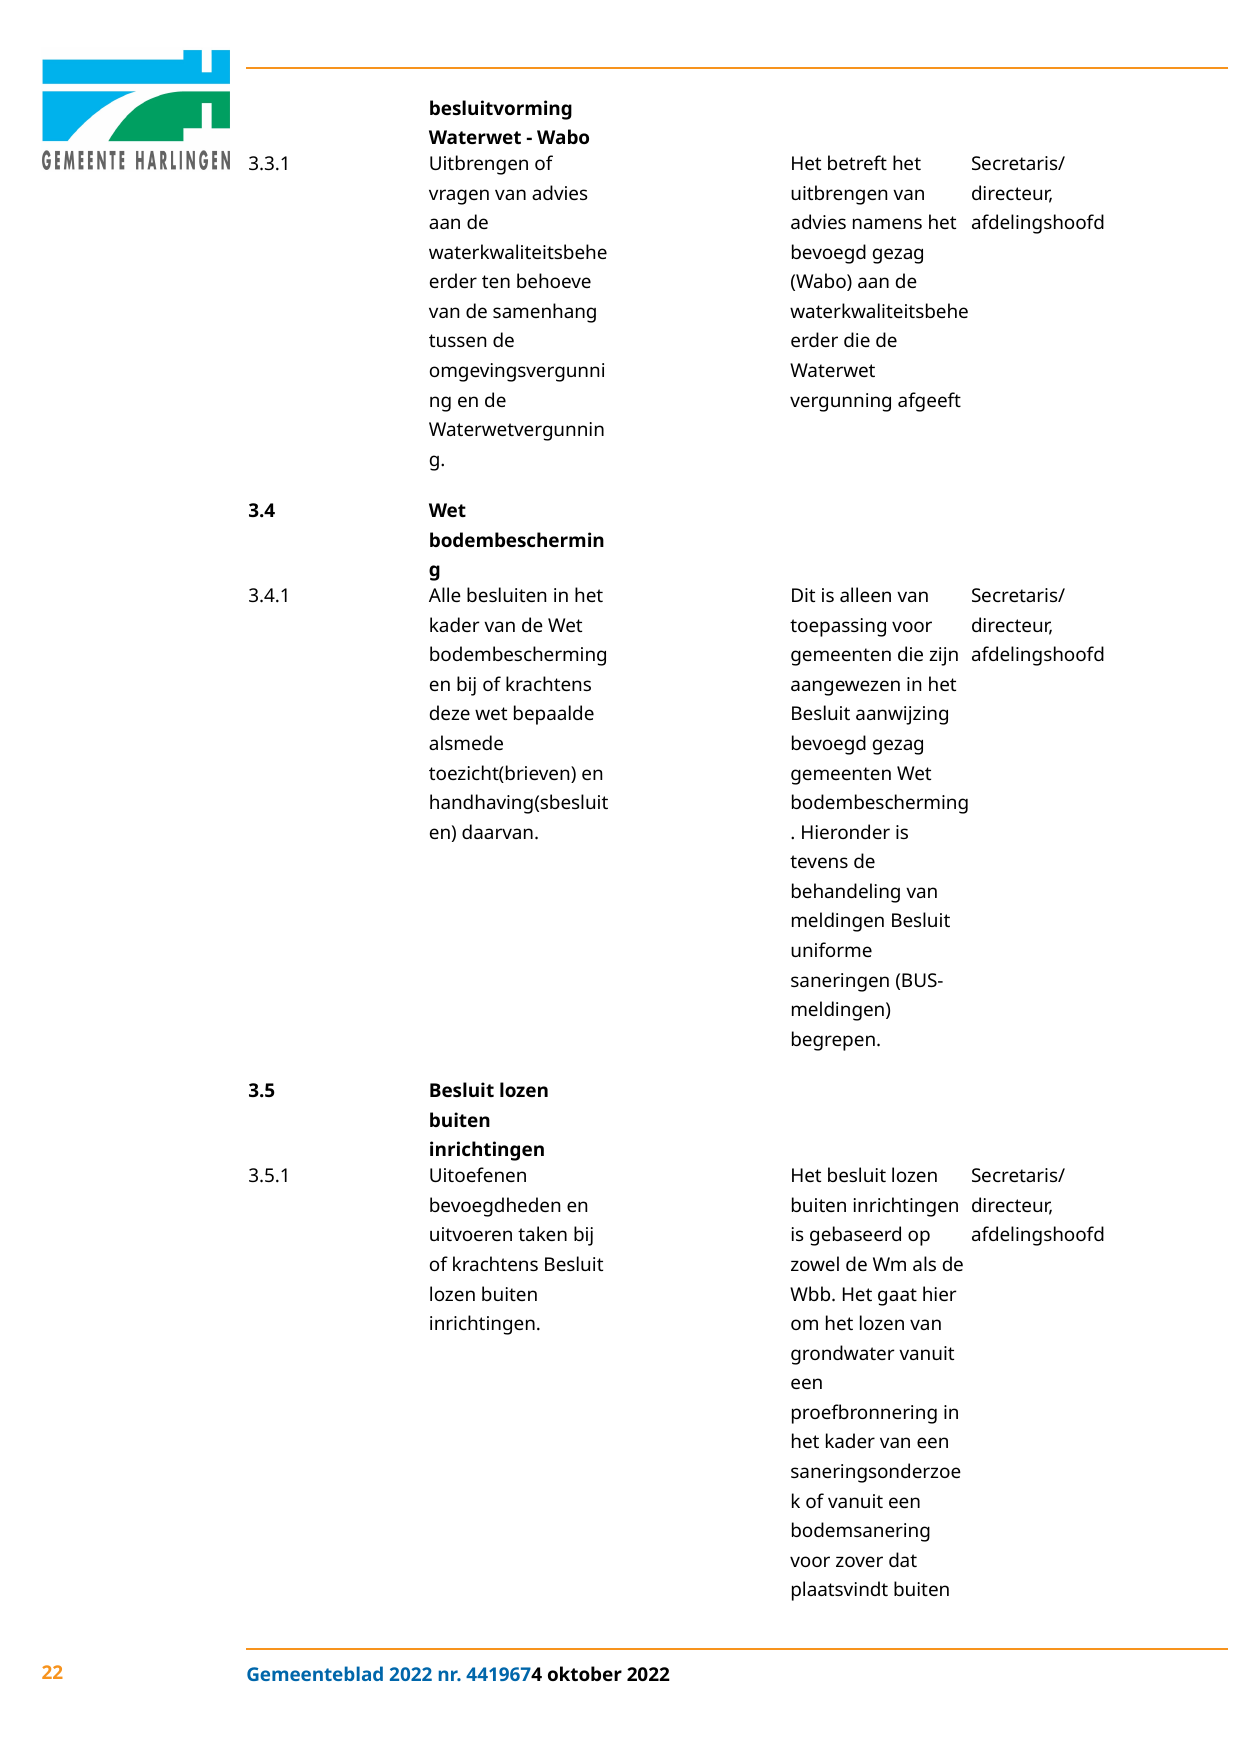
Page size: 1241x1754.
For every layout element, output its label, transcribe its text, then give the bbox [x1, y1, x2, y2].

table_cell [248, 472, 1152, 497]
table_cell 3.3.1 [248, 150, 429, 472]
table_cell besluitvorming Waterwet - Wabo [429, 95, 609, 150]
table_cell [790, 498, 971, 582]
table_cell Alle besluiten in het kader van de Wet bodembescherming en bij of krachtens deze wet bepaalde alsmede toezicht(brieven) en handhaving(sbesluiten) daarvan. [429, 582, 609, 1052]
table_cell [971, 1078, 1152, 1162]
picture [41, 47, 231, 172]
table_cell Uitoefenen bevoegdheden en uitvoeren taken bij of krachtens Besluit lozen buiten inrichtingen. [429, 1163, 609, 1602]
table_cell Secretaris/ directeur, afdelingshoofd [971, 582, 1152, 1052]
table_cell [609, 582, 790, 1052]
table_cell Besluit lozen buiten inrichtingen [429, 1078, 609, 1162]
table_cell 3.4 [248, 498, 429, 582]
table_cell [971, 95, 1152, 150]
table_cell Secretaris/ directeur, afdelingshoofd [971, 1163, 1152, 1602]
table_cell 3.5 [248, 1078, 429, 1162]
table_cell Dit is alleen van toepassing voor gemeenten die zijn aangewezen in het Besluit aanwijzing bevoegd gezag gemeenten Wet bodembescherming. Hieronder is tevens de behandeling van meldingen Besluit uniforme saneringen (BUS-meldingen) begrepen. [790, 582, 971, 1052]
table_cell [609, 150, 790, 472]
table_cell Uitbrengen of vragen van advies aan de waterkwaliteitsbeheerder ten behoeve van de samenhang tussen de omgevingsvergunning en de Waterwetvergunning. [429, 150, 609, 472]
table_cell [248, 95, 429, 150]
table_cell [790, 95, 971, 150]
table_cell [609, 1163, 790, 1602]
table_cell [609, 95, 790, 150]
table_cell Het besluit lozen buiten inrichtingen is gebaseerd op zowel de Wm als de Wbb. Het gaat hier om het lozen van grondwater vanuit een proefbronnering in het kader van een saneringsonderzoek of vanuit een bodemsanering voor zover dat plaatsvindt buiten [790, 1163, 971, 1602]
table_cell [609, 1078, 790, 1162]
table_cell [609, 498, 790, 582]
table_cell [248, 1052, 1152, 1077]
table_cell [790, 1078, 971, 1162]
table_cell 3.5.1 [248, 1163, 429, 1602]
table_cell [971, 498, 1152, 582]
table_cell 3.4.1 [248, 582, 429, 1052]
table_cell Secretaris/ directeur, afdelingshoofd [971, 150, 1152, 472]
table_cell Het betreft het uitbrengen van advies namens het bevoegd gezag (Wabo) aan de waterkwaliteitsbeheerder die de Waterwet vergunning afgeeft [790, 150, 971, 472]
table_cell Wet bodembescherming [429, 498, 609, 582]
